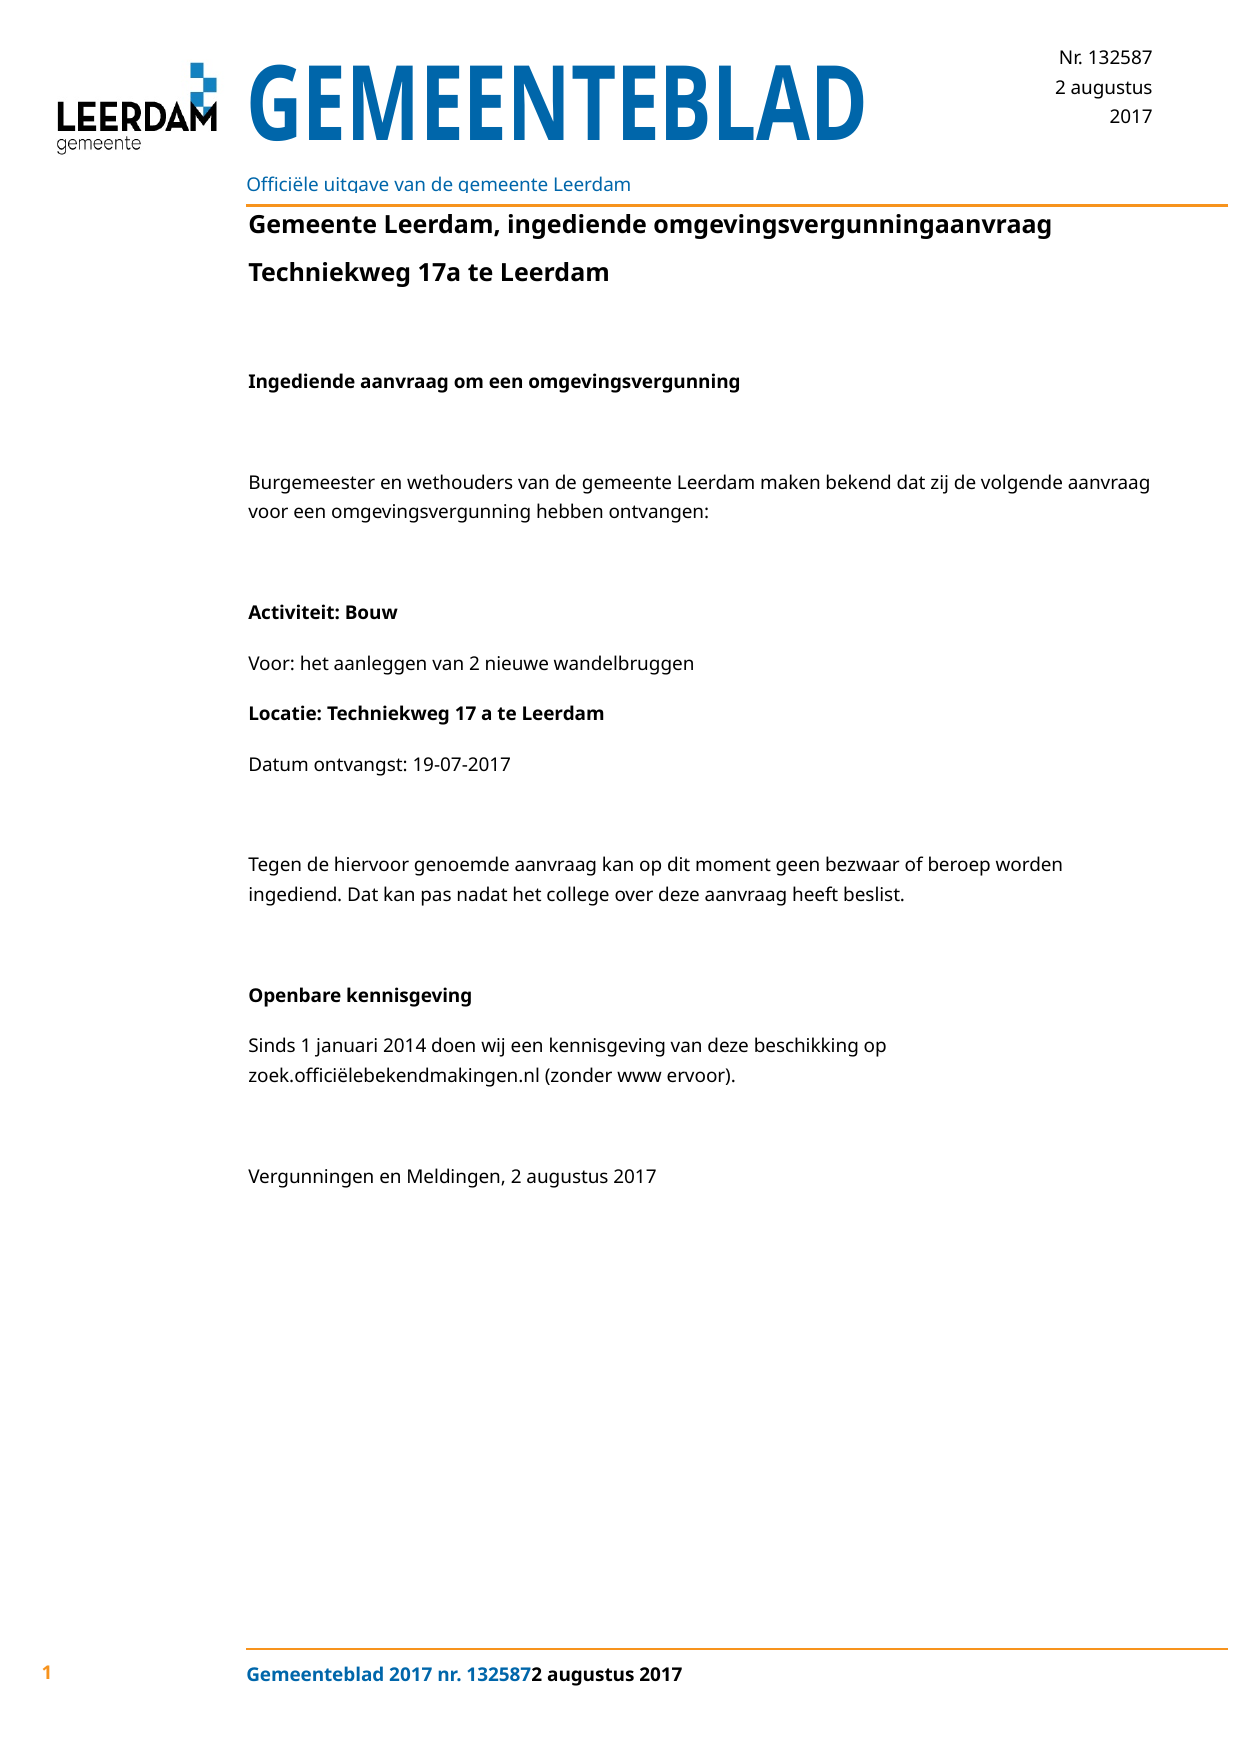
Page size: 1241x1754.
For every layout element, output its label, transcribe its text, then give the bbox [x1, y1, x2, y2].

text Ingediende aanvraag om een omgevingsvergunning [248, 368, 1152, 394]
text Vergunningen en Meldingen, 2 augustus 2017 [248, 1163, 1152, 1189]
text Burgemeester en wethouders van de gemeente Leerdam maken bekend dat zij de volgende aanvraag voor een omgevingsvergunning hebben ontvangen: [248, 469, 1152, 524]
text Voor: het aanleggen van 2 nieuwe wandelbruggen [248, 650, 1152, 676]
picture [41, 47, 231, 172]
text Sinds 1 januari 2014 doen wij een kennisgeving van deze beschikking op zoek.officiëlebekendmakingen.nl (zonder www ervoor). [248, 1032, 1152, 1088]
text Openbare kennisgeving [248, 982, 1152, 1008]
text Tegen de hiervoor genoemde aanvraag kan op dit moment geen bezwaar of beroep worden ingediend. Dat kan pas nadat het college over deze aanvraag heeft beslist. [248, 852, 1152, 907]
text Datum ontvangst: 19-07-2017 [248, 751, 1152, 777]
text Gemeente Leerdam, ingediende omgevingsvergunningaanvraag Techniekweg 17a te Leerdam [248, 207, 1152, 288]
text Locatie: Techniekweg 17 a te Leerdam [248, 700, 1152, 726]
text Activiteit: Bouw [248, 599, 1152, 625]
